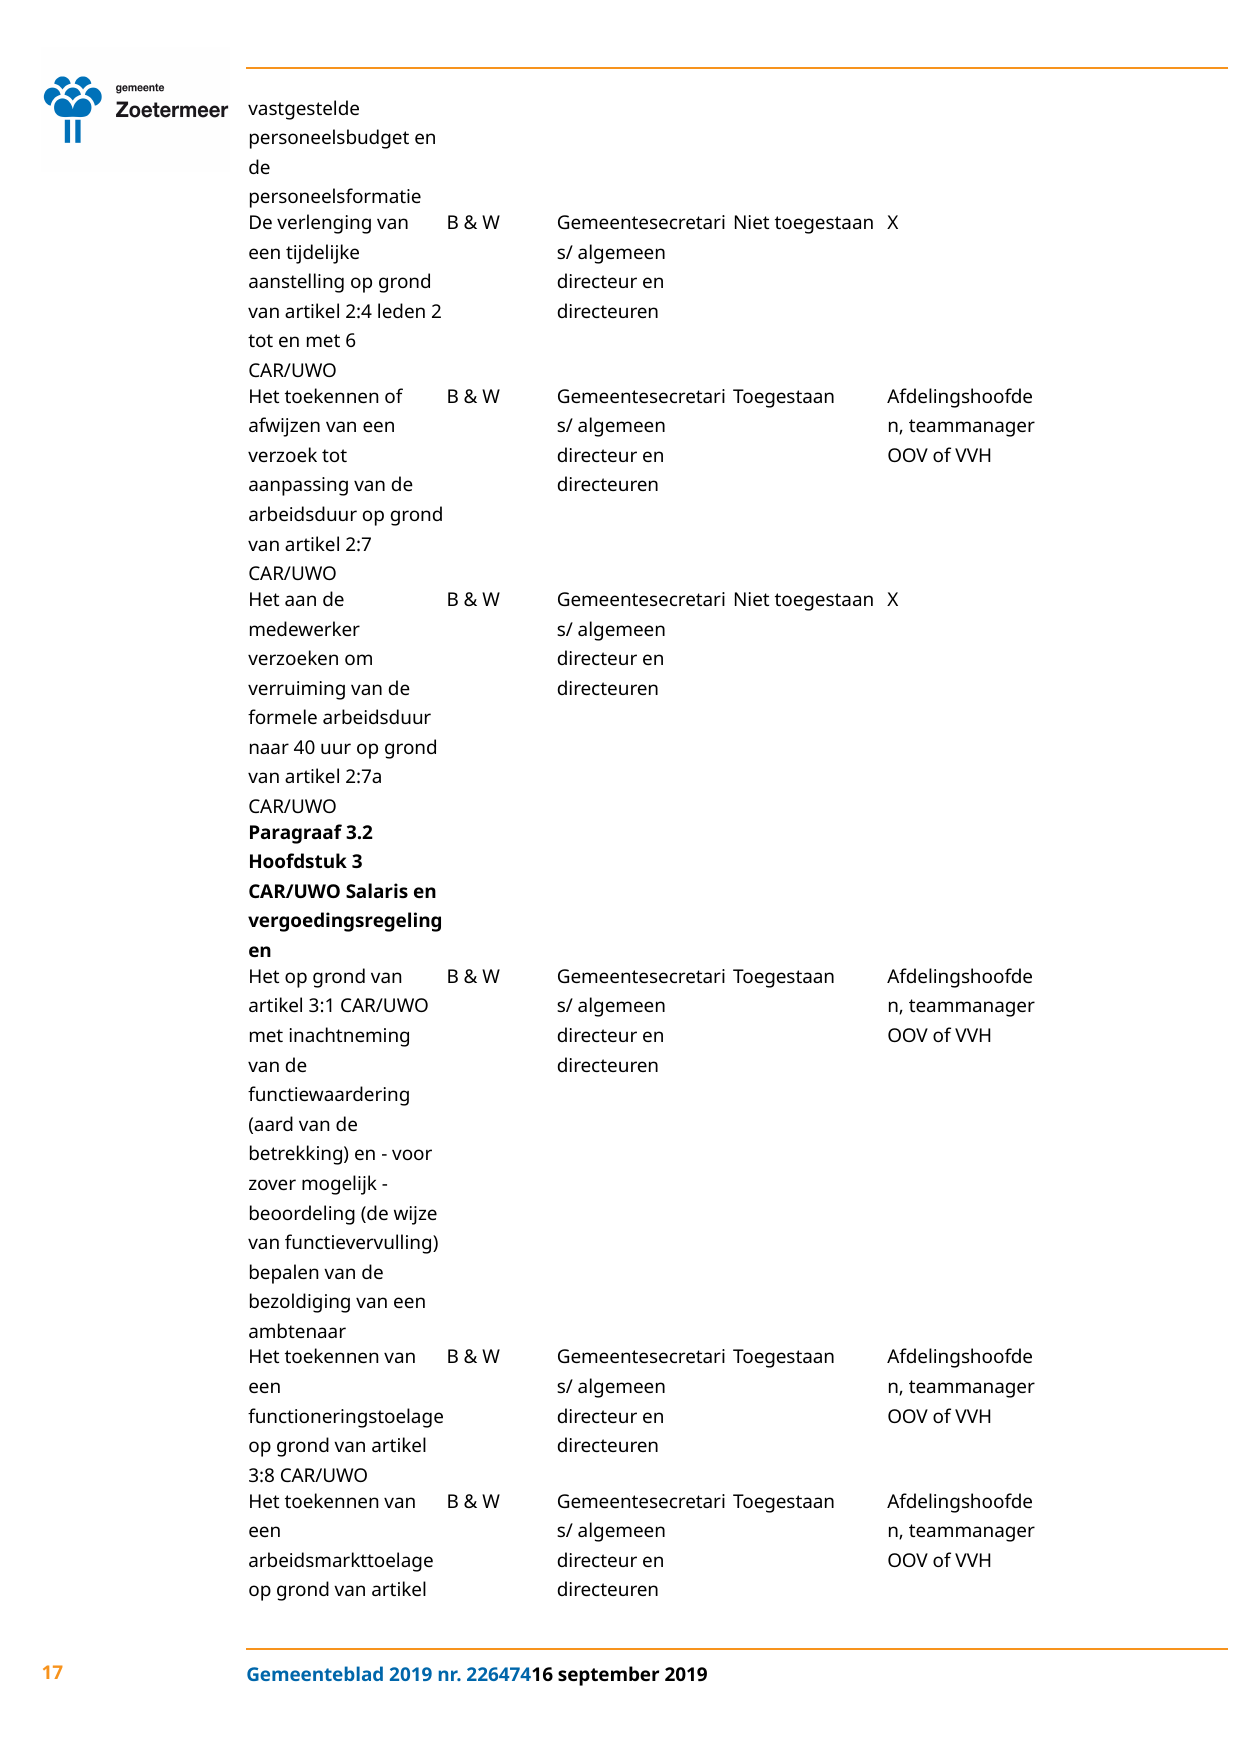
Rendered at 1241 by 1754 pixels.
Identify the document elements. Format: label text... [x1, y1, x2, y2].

table_cell Toegestaan [733, 1344, 887, 1488]
table_cell Toegestaan [733, 1488, 887, 1602]
table_cell Gemeentesecretaris/ algemeen directeur en directeuren [557, 586, 733, 819]
table_cell B & W [446, 586, 557, 819]
table_cell [887, 819, 1041, 963]
table_cell Het toekennen van een arbeidsmarkttoelage op grond van artikel [248, 1488, 446, 1602]
table_cell Afdelingshoofden, teammanager OOV of VVH [887, 1488, 1041, 1602]
table_cell De verlenging van een tijdelijke aanstelling op grond van artikel 2:4 leden 2 tot en met 6 CAR/UWO [248, 209, 446, 383]
table_cell Toegestaan [733, 383, 887, 586]
table_cell Het op grond van artikel 3:1 CAR/UWO met inachtneming van de functiewaardering (aard van de betrekking) en - voor zover mogelijk - beoordeling (de wijze van functievervulling) bepalen van de bezoldiging van een ambtenaar [248, 963, 446, 1344]
table_cell Gemeentesecretaris/ algemeen directeur en directeuren [557, 1488, 733, 1602]
table_cell [733, 95, 887, 209]
table_cell B & W [446, 209, 557, 383]
table_cell B & W [446, 383, 557, 586]
picture [41, 47, 231, 172]
table_cell Het aan de medewerker verzoeken om verruiming van de formele arbeidsduur naar 40 uur op grond van artikel 2:7a CAR/UWO [248, 586, 446, 819]
table_cell B & W [446, 1488, 557, 1602]
table_cell Gemeentesecretaris/ algemeen directeur en directeuren [557, 1344, 733, 1488]
table_cell Paragraaf 3.2 Hoofdstuk 3 CAR/UWO Salaris en vergoedingsregelingen [248, 819, 446, 963]
table_cell vastgestelde personeelsbudget en de personeelsformatie [248, 95, 446, 209]
table_cell [446, 95, 557, 209]
table_cell Niet toegestaan [733, 209, 887, 383]
table_cell Gemeentesecretaris/ algemeen directeur en directeuren [557, 209, 733, 383]
table_cell [733, 819, 887, 963]
table_cell Afdelingshoofden, teammanager OOV of VVH [887, 383, 1041, 586]
table_cell Het toekennen van een functioneringstoelage op grond van artikel 3:8 CAR/UWO [248, 1344, 446, 1488]
table_cell [887, 95, 1041, 209]
table_cell Niet toegestaan [733, 586, 887, 819]
table_cell Het toekennen of afwijzen van een verzoek tot aanpassing van de arbeidsduur op grond van artikel 2:7 CAR/UWO [248, 383, 446, 586]
table_cell [557, 819, 733, 963]
table_cell Afdelingshoofden, teammanager OOV of VVH [887, 1344, 1041, 1488]
table_cell X [887, 586, 1041, 819]
table_cell B & W [446, 1344, 557, 1488]
table_cell Afdelingshoofden, teammanager OOV of VVH [887, 963, 1041, 1344]
table_cell Gemeentesecretaris/ algemeen directeur en directeuren [557, 383, 733, 586]
table_cell [446, 819, 557, 963]
table_cell [557, 95, 733, 209]
table_cell Gemeentesecretaris/ algemeen directeur en directeuren [557, 963, 733, 1344]
table_cell B & W [446, 963, 557, 1344]
table_cell Toegestaan [733, 963, 887, 1344]
table_cell X [887, 209, 1041, 383]
